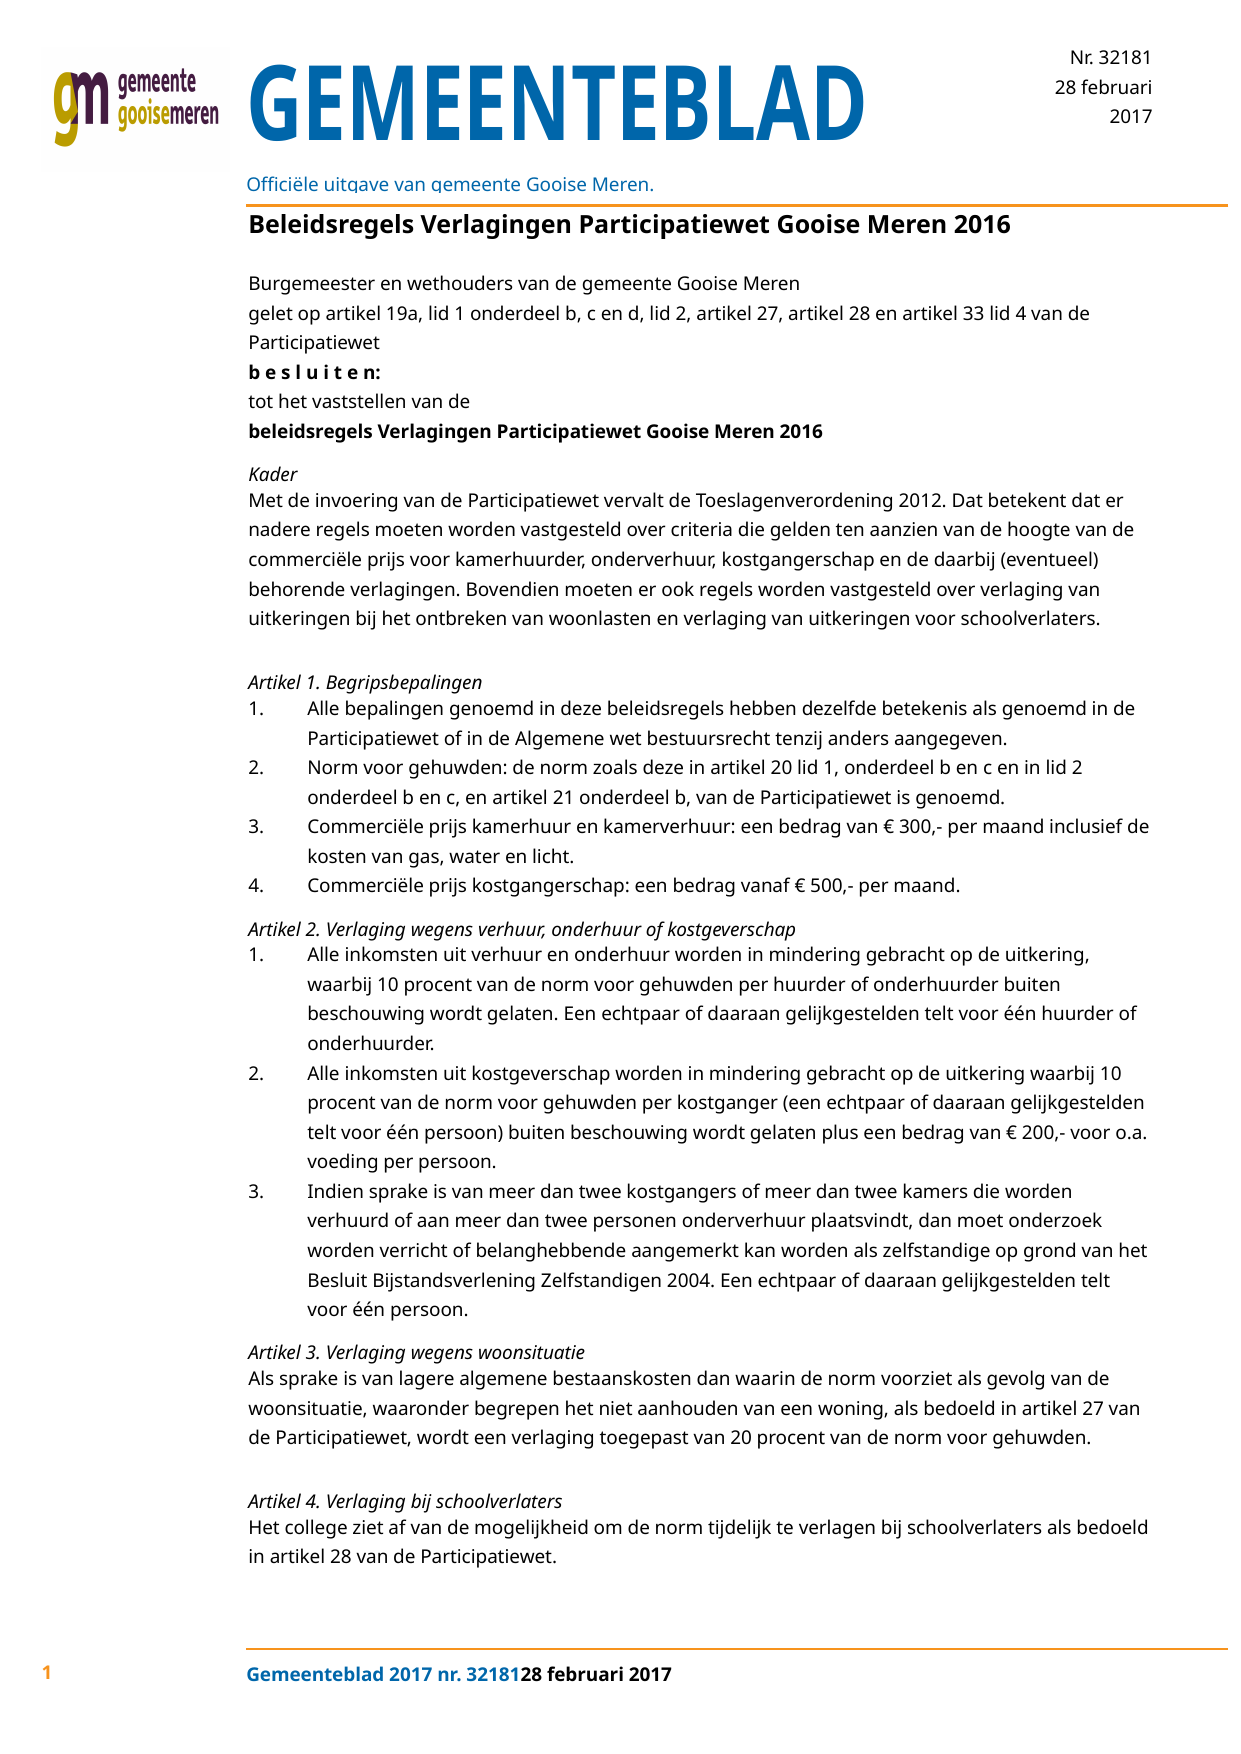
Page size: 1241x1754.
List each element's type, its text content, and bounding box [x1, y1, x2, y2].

text Als sprake is van lagere algemene bestaanskosten dan waarin de norm voorziet als gevolg van de woonsituatie, waaronder begrepen het niet aanhouden van een woning, als bedoeld in artikel 27 van de Participatiewet, wordt een verlaging toegepast van 20 procent van de norm voor gehuwden. [248, 1365, 1152, 1450]
text Kader [248, 461, 1152, 487]
text Artikel 4. Verlaging bij schoolverlaters [248, 1488, 1152, 1514]
text b e s l u i t e n: [248, 359, 1152, 385]
text Met de invoering van de Participatiewet vervalt de Toeslagenverordening 2012. Dat betekent dat er nadere regels moeten worden vastgesteld over criteria die gelden ten aanzien van de hoogte van de commerciële prijs voor kamerhuurder, onderverhuur, kostgangerschap en de daarbij (eventueel) behorende verlagingen. Bovendien moeten er ook regels worden vastgesteld over verlaging van uitkeringen bij het ontbreken van woonlasten en verlaging van uitkeringen voor schoolverlaters. [248, 487, 1152, 631]
text tot het vaststellen van de [248, 389, 1152, 414]
list Alle inkomsten uit verhuur en onderhuur worden in mindering gebracht op de uitkering, waarbij 10 procent van de norm voor gehuwden per huurder of onderhuurder buiten beschouwing wordt gelaten. Een echtpaar of daaraan gelijkgestelden telt voor één huurder of onderhuurder. [248, 941, 1152, 1056]
text Artikel 2. Verlaging wegens verhuur, onderhuur of kostgeverschap [248, 916, 1152, 941]
list Alle bepalingen genoemd in deze beleidsregels hebben dezelfde betekenis als genoemd in de Participatiewet of in de Algemene wet bestuursrecht tenzij anders aangegeven. [248, 695, 1152, 750]
picture [41, 47, 231, 172]
list Alle inkomsten uit kostgeverschap worden in mindering gebracht op de uitkering waarbij 10 procent van de norm voor gehuwden per kostganger (een echtpaar of daaraan gelijkgestelden telt voor één persoon) buiten beschouwing wordt gelaten plus een bedrag van € 200,- voor o.a. voeding per persoon. [248, 1060, 1152, 1174]
text Burgemeester en wethouders van de gemeente Gooise Meren [248, 270, 1152, 296]
list Commerciële prijs kostgangerschap: een bedrag vanaf € 500,- per maand. [248, 873, 1152, 898]
list Indien sprake is van meer dan twee kostgangers of meer dan twee kamers die worden verhuurd of aan meer dan twee personen onderverhuur plaatsvindt, dan moet onderzoek worden verricht of belanghebbende aangemerkt kan worden als zelfstandige op grond van het Besluit Bijstandsverlening Zelfstandigen 2004. Een echtpaar of daaraan gelijkgestelden telt voor één persoon. [248, 1178, 1152, 1322]
text gelet op artikel 19a, lid 1 onderdeel b, c en d, lid 2, artikel 27, artikel 28 en artikel 33 lid 4 van de Participatiewet [248, 300, 1152, 355]
text Artikel 1. Begripsbepalingen [248, 669, 1152, 695]
text Artikel 3. Verlaging wegens woonsituatie [248, 1339, 1152, 1365]
list Commerciële prijs kamerhuur en kamerverhuur: een bedrag van € 300,- per maand inclusief de kosten van gas, water en licht. [248, 813, 1152, 869]
text Beleidsregels Verlagingen Participatiewet Gooise Meren 2016 [248, 207, 1152, 241]
text Het college ziet af van de mogelijkheid om de norm tijdelijk te verlagen bij schoolverlaters als bedoeld in artikel 28 van de Participatiewet. [248, 1514, 1152, 1569]
list Norm voor gehuwden: de norm zoals deze in artikel 20 lid 1, onderdeel b en c en in lid 2 onderdeel b en c, en artikel 21 onderdeel b, van de Participatiewet is genoemd. [248, 754, 1152, 809]
text beleidsregels Verlagingen Participatiewet Gooise Meren 2016 [248, 418, 1152, 444]
